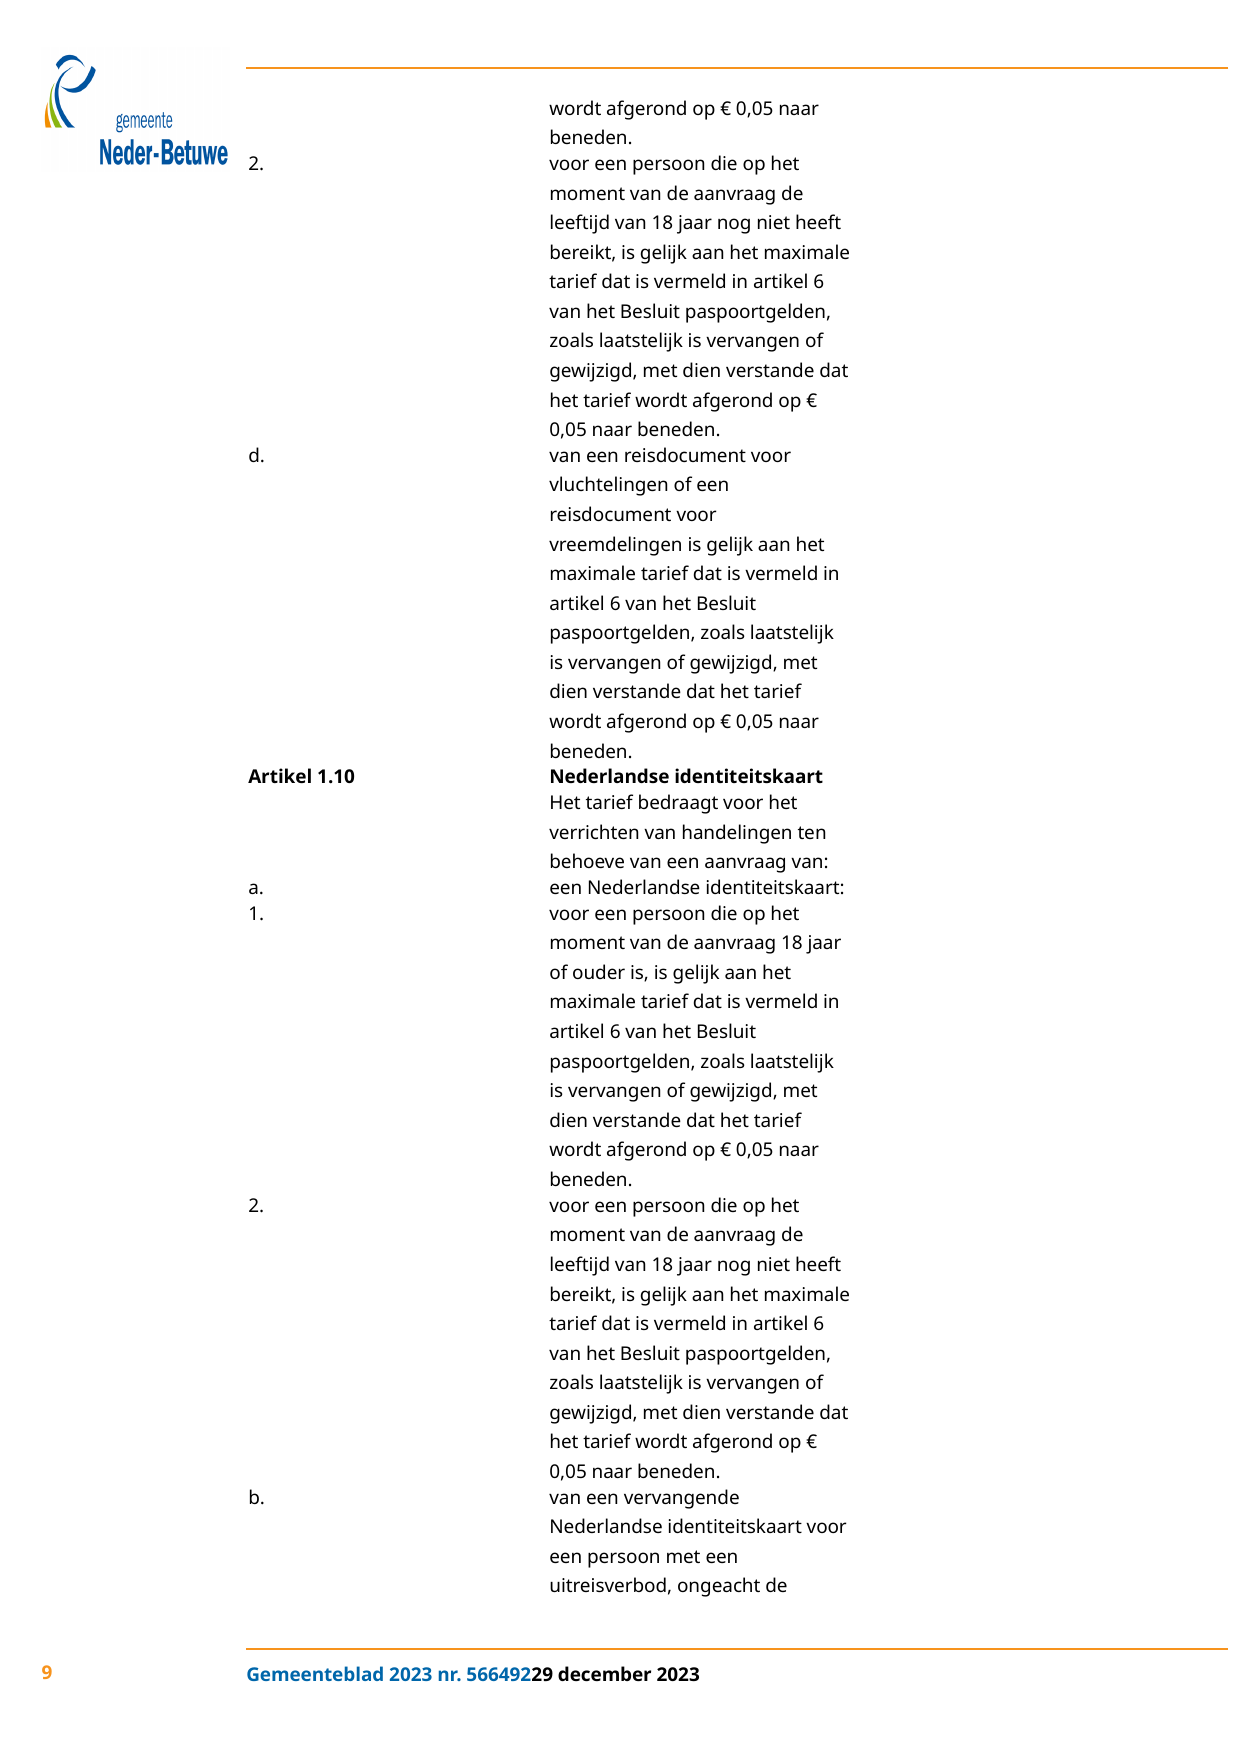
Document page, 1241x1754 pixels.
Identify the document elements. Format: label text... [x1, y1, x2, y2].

table_cell [850, 95, 1152, 150]
table_cell Het tarief bedraagt voor het verrichten van handelingen ten behoeve van een aanvraag van: [549, 789, 850, 874]
picture [41, 47, 231, 172]
table_cell b. [248, 1484, 549, 1598]
table_cell [248, 95, 549, 150]
table_cell [850, 150, 1152, 442]
table_cell [850, 764, 1152, 789]
table_cell 2. [248, 150, 549, 442]
table_cell [248, 789, 549, 874]
table_cell van een reisdocument voor vluchtelingen of een reisdocument voor vreemdelingen is gelijk aan het maximale tarief dat is vermeld in artikel 6 van het Besluit paspoortgelden, zoals laatstelijk is vervangen of gewijzigd, met dien verstande dat het tarief wordt afgerond op € 0,05 naar beneden. [549, 442, 850, 764]
table_cell [850, 874, 1152, 900]
table_cell Nederlandse identiteitskaart [549, 764, 850, 789]
table_cell [850, 1484, 1152, 1598]
table_cell van een vervangende Nederlandse identiteitskaart voor een persoon met een uitreisverbod, ongeacht de [549, 1484, 850, 1598]
table_cell [850, 789, 1152, 874]
table_cell a. [248, 874, 549, 900]
table_cell een Nederlandse identiteitskaart: [549, 874, 850, 900]
table_cell d. [248, 442, 549, 764]
table_cell voor een persoon die op het moment van de aanvraag de leeftijd van 18 jaar nog niet heeft bereikt, is gelijk aan het maximale tarief dat is vermeld in artikel 6 van het Besluit paspoortgelden, zoals laatstelijk is vervangen of gewijzigd, met dien verstande dat het tarief wordt afgerond op € 0,05 naar beneden. [549, 150, 850, 442]
table_cell voor een persoon die op het moment van de aanvraag 18 jaar of ouder is, is gelijk aan het maximale tarief dat is vermeld in artikel 6 van het Besluit paspoortgelden, zoals laatstelijk is vervangen of gewijzigd, met dien verstande dat het tarief wordt afgerond op € 0,05 naar beneden. [549, 900, 850, 1192]
table_cell Artikel 1.10 [248, 764, 549, 789]
table_cell [850, 1192, 1152, 1484]
table_cell [850, 442, 1152, 764]
table_cell wordt afgerond op € 0,05 naar beneden. [549, 95, 850, 150]
table_cell 1. [248, 900, 549, 1192]
table_cell 2. [248, 1192, 549, 1484]
table_cell [850, 900, 1152, 1192]
table_cell voor een persoon die op het moment van de aanvraag de leeftijd van 18 jaar nog niet heeft bereikt, is gelijk aan het maximale tarief dat is vermeld in artikel 6 van het Besluit paspoortgelden, zoals laatstelijk is vervangen of gewijzigd, met dien verstande dat het tarief wordt afgerond op € 0,05 naar beneden. [549, 1192, 850, 1484]
